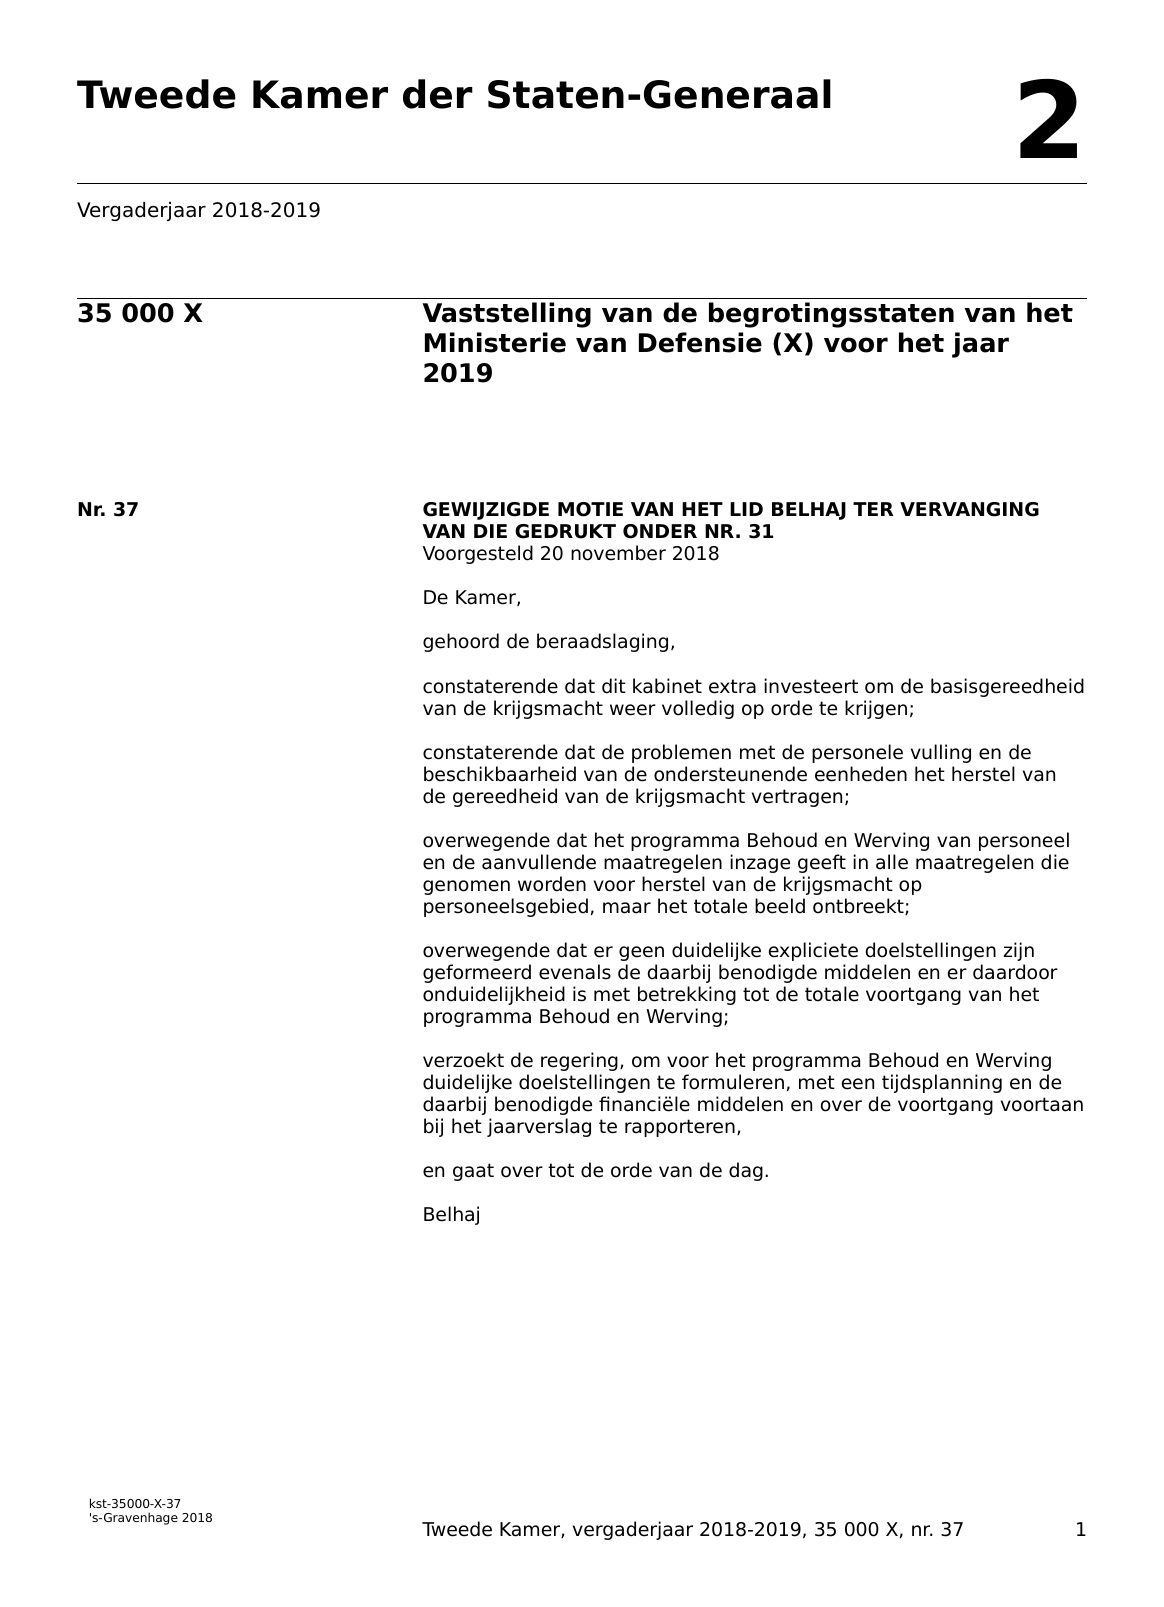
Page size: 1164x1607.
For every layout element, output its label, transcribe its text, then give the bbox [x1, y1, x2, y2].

subtitle Nr. 37 GEWIJZIGDE MOTIE VAN HET LID BELHAJ TER VERVANGING VAN DIE GEDRUKT ONDER NR. 31 [77, 499, 1087, 543]
text constaterende dat de problemen met de personele vulling en de beschikbaarheid van de ondersteunende eenheden het herstel van de gereedheid van de krijgsmacht vertragen; [422, 742, 1087, 808]
text kst-35000-X-37 [88, 1497, 323, 1511]
text overwegende dat het programma Behoud en Werving van personeel en de aanvullende maatregelen inzage geeft in alle maatregelen die genomen worden voor herstel van de krijgsmacht op personeelsgebied, maar het totale beeld ontbreekt; [422, 830, 1087, 918]
text constaterende dat dit kabinet extra investeert om de basisgereedheid van de krijgsmacht weer volledig op orde te krijgen; [422, 676, 1087, 719]
table_header Tweede Kamer der Staten-Generaal [77, 59, 886, 183]
text overwegende dat er geen duidelijke expliciete doelstellingen zijn geformeerd evenals de daarbij benodigde middelen en er daardoor onduidelijkheid is met betrekking tot de totale voortgang van het programma Behoud en Werving; [422, 940, 1087, 1028]
text Belhaj [422, 1204, 1087, 1226]
table_cell Vergaderjaar 2018-2019 [77, 184, 1087, 298]
text Voorgesteld 20 november 2018 [422, 543, 1087, 565]
table_header 2 [886, 59, 1087, 183]
text De Kamer, [422, 587, 1087, 609]
subtitle 35 000 X Vaststelling van de begrotingsstaten van het Ministerie van Defensie (X) voor het jaar 2019 [77, 299, 1087, 388]
text en gaat over tot de orde van de dag. [422, 1160, 1087, 1182]
text gehoord de beraadslaging, [422, 631, 1087, 653]
text 's-Gravenhage 2018 [88, 1511, 323, 1525]
text verzoekt de regering, om voor het programma Behoud en Werving duidelijke doelstellingen te formuleren, met een tijdsplanning en de daarbij benodigde financiële middelen en over de voortgang voortaan bij het jaarverslag te rapporteren, [422, 1050, 1087, 1138]
